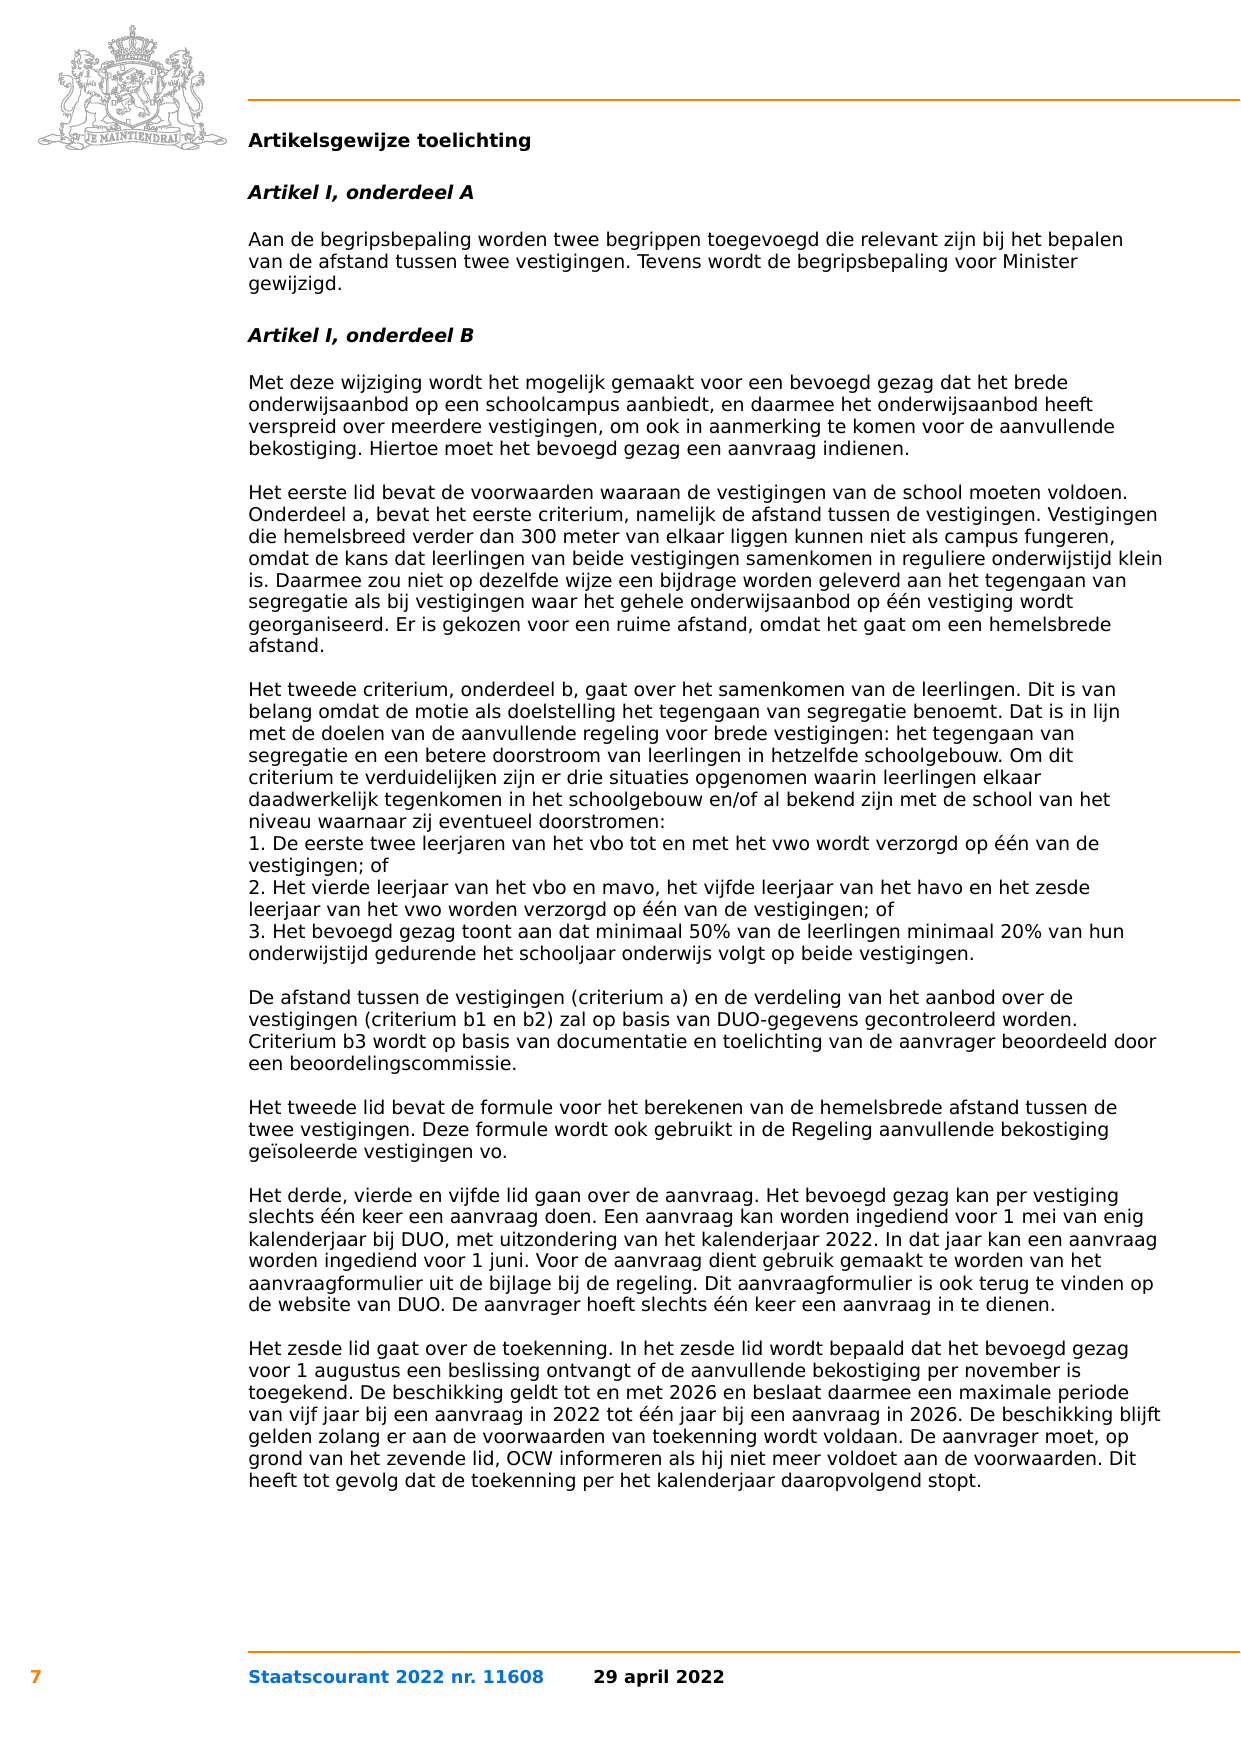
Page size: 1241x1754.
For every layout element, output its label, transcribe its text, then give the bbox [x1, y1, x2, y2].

subtitle Artikel I, onderdeel A [248, 182, 1163, 204]
text Het derde, vierde en vijfde lid gaan over de aanvraag. Het bevoegd gezag kan per vestiging slechts één keer een aanvraag doen. Een aanvraag kan worden ingediend voor 1 mei van enig kalenderjaar bij DUO, met uitzondering van het kalenderjaar 2022. In dat jaar kan een aanvraag worden ingediend voor 1 juni. Voor de aanvraag dient gebruik gemaakt te worden van het aanvraagformulier uit de bijlage bij de regeling. Dit aanvraagformulier is ook terug te vinden op de website van DUO. De aanvrager hoeft slechts één keer een aanvraag in te dienen. [248, 1184, 1163, 1316]
text De afstand tussen de vestigingen (criterium a) en de verdeling van het aanbod over de vestigingen (criterium b1 en b2) zal op basis van DUO-gegevens gecontroleerd worden. Criterium b3 wordt op basis van documentatie en toelichting van de aanvrager beoordeeld door een beoordelingscommissie. [248, 987, 1163, 1075]
text 3. Het bevoegd gezag toont aan dat minimaal 50% van de leerlingen minimaal 20% van hun onderwijstijd gedurende het schooljaar onderwijs volgt op beide vestigingen. [248, 921, 1163, 965]
text Het tweede criterium, onderdeel b, gaat over het samenkomen van de leerlingen. Dit is van belang omdat de motie als doelstelling het tegengaan van segregatie benoemt. Dat is in lijn met de doelen van de aanvullende regeling voor brede vestigingen: het tegengaan van segregatie en een betere doorstroom van leerlingen in hetzelfde schoolgebouw. Om dit criterium te verduidelijken zijn er drie situaties opgenomen waarin leerlingen elkaar daadwerkelijk tegenkomen in het schoolgebouw en/of al bekend zijn met de school van het niveau waarnaar zij eventueel doorstromen: [248, 679, 1163, 833]
text Het tweede lid bevat de formule voor het berekenen van de hemelsbrede afstand tussen de twee vestigingen. Deze formule wordt ook gebruikt in de Regeling aanvullende bekostiging geïsoleerde vestigingen vo. [248, 1097, 1163, 1163]
text 1. De eerste twee leerjaren van het vbo tot en met het vwo wordt verzorgd op één van de vestigingen; of [248, 833, 1163, 877]
text Het zesde lid gaat over de toekenning. In het zesde lid wordt bepaald dat het bevoegd gezag voor 1 augustus een beslissing ontvangt of de aanvullende bekostiging per november is toegekend. De beschikking geldt tot en met 2026 en beslaat daarmee een maximale periode van vijf jaar bij een aanvraag in 2022 tot één jaar bij een aanvraag in 2026. De beschikking blijft gelden zolang er aan de voorwaarden van toekenning wordt voldaan. De aanvrager moet, op grond van het zevende lid, OCW informeren als hij niet meer voldoet aan de voorwaarden. Dit heeft tot gevolg dat de toekenning per het kalenderjaar daaropvolgend stopt. [248, 1338, 1163, 1492]
text Aan de begripsbepaling worden twee begrippen toegevoegd die relevant zijn bij het bepalen van de afstand tussen twee vestigingen. Tevens wordt de begripsbepaling voor Minister gewijzigd. [248, 229, 1163, 295]
text 2. Het vierde leerjaar van het vbo en mavo, het vijfde leerjaar van het havo en het zesde leerjaar van het vwo worden verzorgd op één van de vestigingen; of [248, 877, 1163, 921]
subtitle Artikelsgewijze toelichting [248, 130, 1163, 152]
subtitle Artikel I, onderdeel B [248, 325, 1163, 347]
text Het eerste lid bevat de voorwaarden waaraan de vestigingen van de school moeten voldoen. Onderdeel a, bevat het eerste criterium, namelijk de afstand tussen de vestigingen. Vestigingen die hemelsbreed verder dan 300 meter van elkaar liggen kunnen niet als campus fungeren, omdat de kans dat leerlingen van beide vestigingen samenkomen in reguliere onderwijstijd klein is. Daarmee zou niet op dezelfde wijze een bijdrage worden geleverd aan het tegengaan van segregatie als bij vestigingen waar het gehele onderwijsaanbod op één vestiging wordt georganiseerd. Er is gekozen voor een ruime afstand, omdat het gaat om een hemelsbrede afstand. [248, 482, 1163, 657]
text Met deze wijziging wordt het mogelijk gemaakt voor een bevoegd gezag dat het brede onderwijsaanbod op een schoolcampus aanbiedt, en daarmee het onderwijsaanbod heeft verspreid over meerdere vestigingen, om ook in aanmerking te komen voor de aanvullende bekostiging. Hiertoe moet het bevoegd gezag een aanvraag indienen. [248, 372, 1163, 460]
picture [38, 25, 227, 150]
